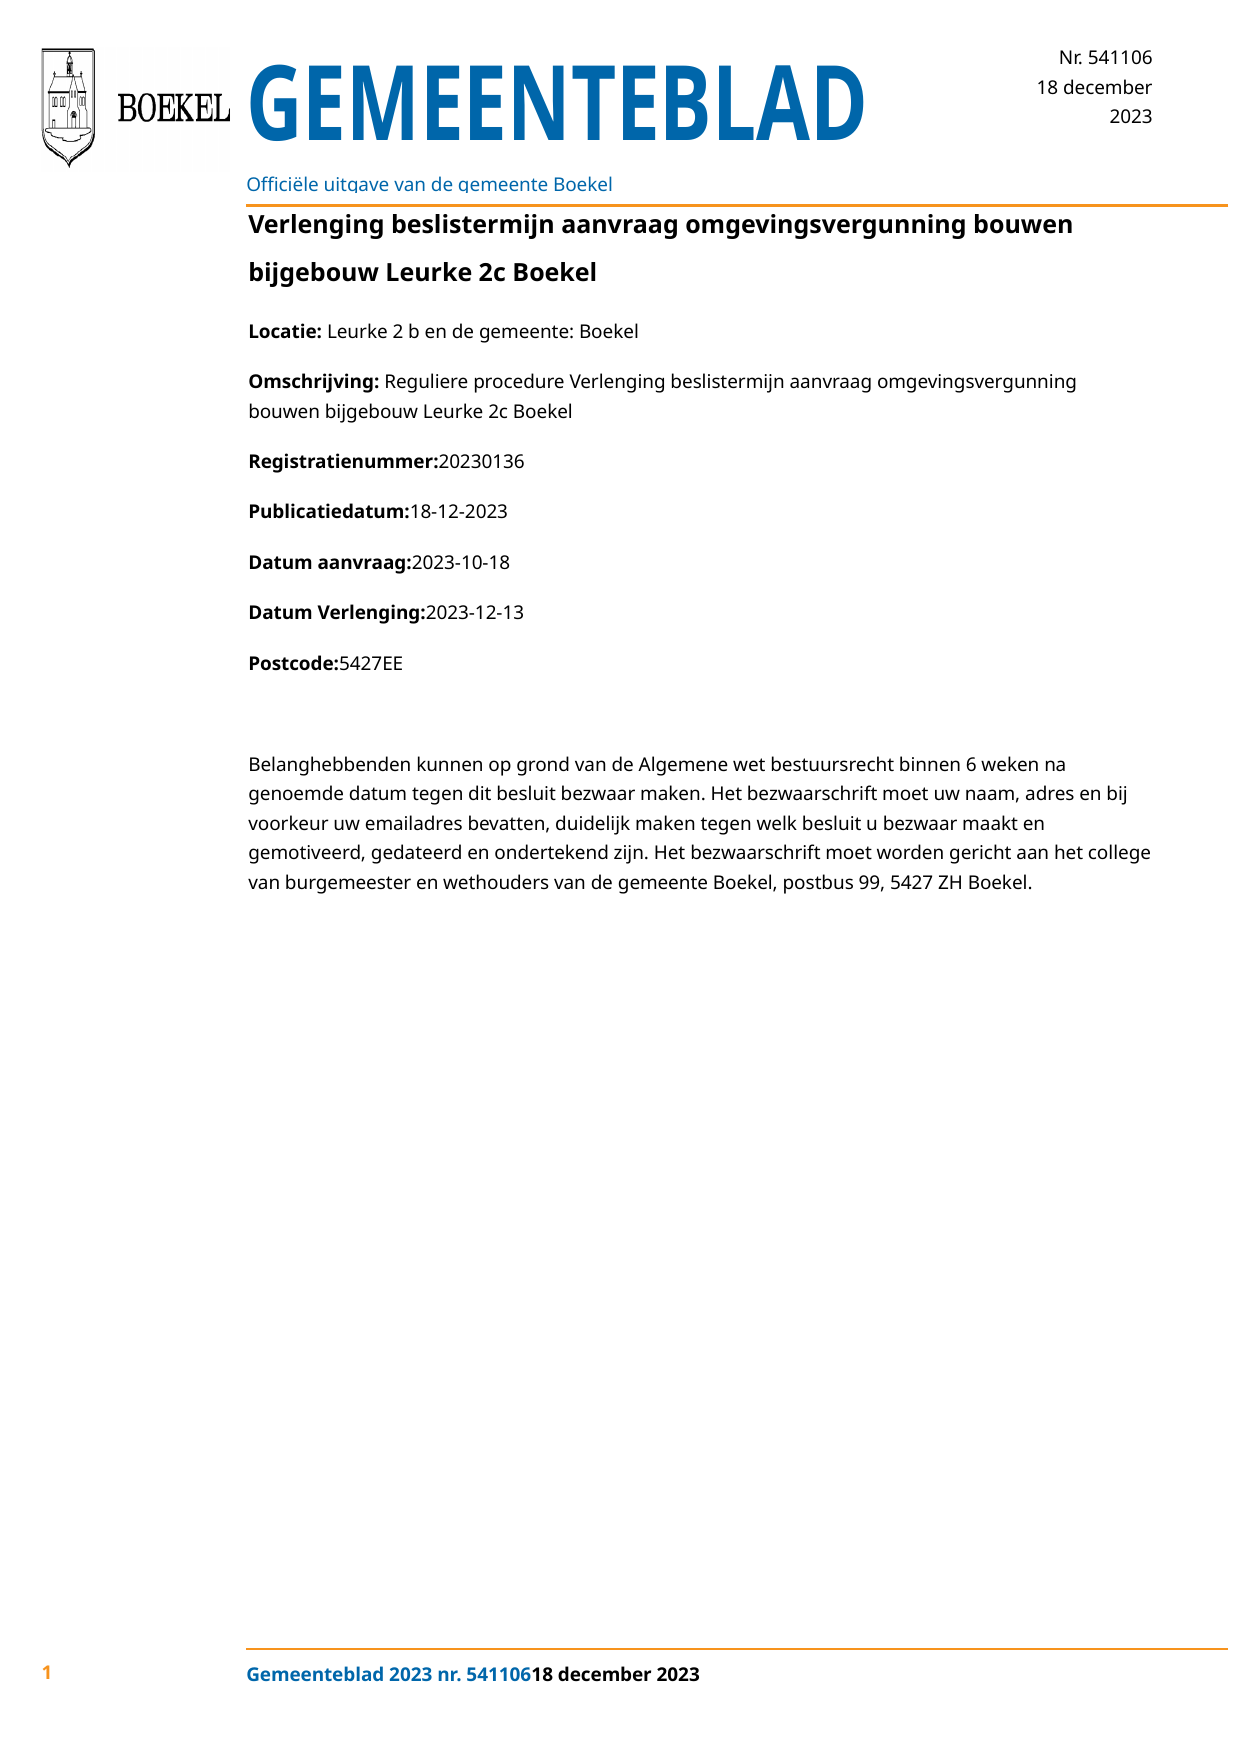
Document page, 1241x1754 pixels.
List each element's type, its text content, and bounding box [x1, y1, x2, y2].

text Datum aanvraag:2023-10-18 [248, 549, 1152, 575]
text Verlenging beslistermijn aanvraag omgevingsvergunning bouwen bijgebouw Leurke 2c Boekel [248, 207, 1152, 288]
text Registratienummer:20230136 [248, 448, 1152, 474]
text Publicatiedatum:18-12-2023 [248, 499, 1152, 524]
picture [41, 47, 231, 172]
text Locatie: Leurke 2 b en de gemeente: Boekel [248, 318, 1152, 344]
text Datum Verlenging:2023-12-13 [248, 599, 1152, 625]
text Omschrijving: Reguliere procedure Verlenging beslistermijn aanvraag omgevingsvergunning bouwen bijgebouw Leurke 2c Boekel [248, 368, 1152, 424]
text Postcode:5427EE [248, 650, 1152, 676]
text Belanghebbenden kunnen op grond van de Algemene wet bestuursrecht binnen 6 weken na genoemde datum tegen dit besluit bezwaar maken. Het bezwaarschrift moet uw naam, adres en bij voorkeur uw emailadres bevatten, duidelijk maken tegen welk besluit u bezwaar maakt en gemotiveerd, gedateerd en ondertekend zijn. Het bezwaarschrift moet worden gericht aan het college van burgemeester en wethouders van de gemeente Boekel, postbus 99, 5427 ZH Boekel. [248, 751, 1152, 895]
